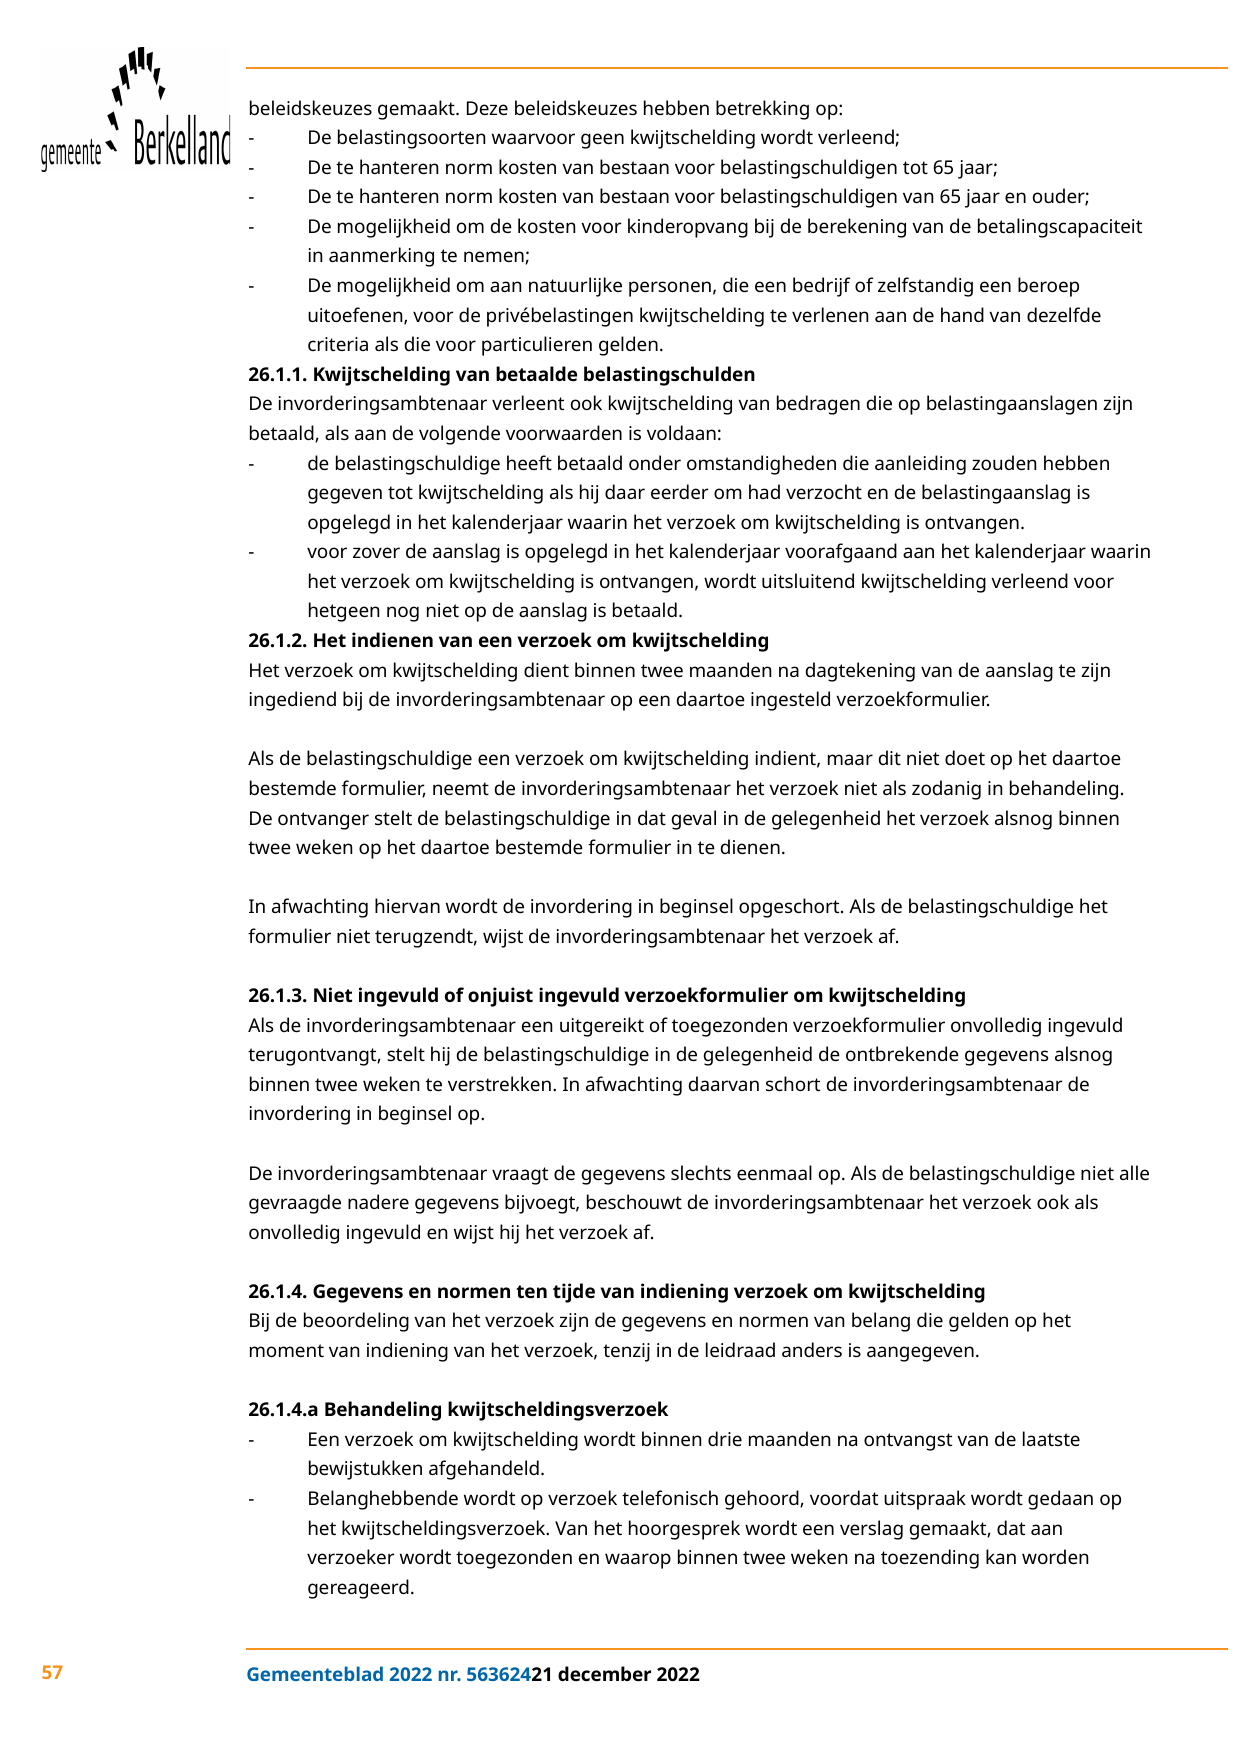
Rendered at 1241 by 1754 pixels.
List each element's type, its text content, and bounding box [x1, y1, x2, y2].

text Als de invorderingsambtenaar een uitgereikt of toegezonden verzoekformulier onvolledig ingevuld terugontvangt, stelt hij de belastingschuldige in de gelegenheid de ontbrekende gegevens alsnog binnen twee weken te verstrekken. In afwachting daarvan schort de invorderingsambtenaar de invordering in beginsel op. [248, 1012, 1152, 1126]
list De te hanteren norm kosten van bestaan voor belastingschuldigen van 65 jaar en ouder; [248, 183, 1152, 209]
list Een verzoek om kwijtschelding wordt binnen drie maanden na ontvangst van de laatste bewijstukken afgehandeld. [248, 1426, 1152, 1481]
list Belanghebbende wordt op verzoek telefonisch gehoord, voordat uitspraak wordt gedaan op het kwijtscheldingsverzoek. Van het hoorgesprek wordt een verslag gemaakt, dat aan verzoeker wordt toegezonden en waarop binnen twee weken na toezending kan worden gereageerd. [248, 1485, 1152, 1600]
text In afwachting hiervan wordt de invordering in beginsel opgeschort. Als de belastingschuldige het formulier niet terugzendt, wijst de invorderingsambtenaar het verzoek af. [248, 893, 1152, 949]
list voor zover de aanslag is opgelegd in het kalenderjaar voorafgaand aan het kalenderjaar waarin het verzoek om kwijtschelding is ontvangen, wordt uitsluitend kwijtschelding verleend voor hetgeen nog niet op de aanslag is betaald. [248, 538, 1152, 623]
text 26.1.2. Het indienen van een verzoek om kwijtschelding [248, 627, 1152, 653]
text De invorderingsambtenaar verleent ook kwijtschelding van bedragen die op belastingaanslagen zijn betaald, als aan de volgende voorwaarden is voldaan: [248, 391, 1152, 446]
list de belastingschuldige heeft betaald onder omstandigheden die aanleiding zouden hebben gegeven tot kwijtschelding als hij daar eerder om had verzocht en de belastingaanslag is opgelegd in het kalenderjaar waarin het verzoek om kwijtschelding is ontvangen. [248, 450, 1152, 535]
list De mogelijkheid om aan natuurlijke personen, die een bedrijf of zelfstandig een beroep uitoefenen, voor de privébelastingen kwijtschelding te verlenen aan de hand van dezelfde criteria als die voor particulieren gelden. [248, 272, 1152, 357]
text Als de belastingschuldige een verzoek om kwijtschelding indient, maar dit niet doet op het daartoe bestemde formulier, neemt de invorderingsambtenaar het verzoek niet als zodanig in behandeling. De ontvanger stelt de belastingschuldige in dat geval in de gelegenheid het verzoek alsnog binnen twee weken op het daartoe bestemde formulier in te dienen. [248, 746, 1152, 860]
text Bij de beoordeling van het verzoek zijn de gegevens en normen van belang die gelden op het moment van indiening van het verzoek, tenzij in de leidraad anders is aangegeven. [248, 1308, 1152, 1363]
text beleidskeuzes gemaakt. Deze beleidskeuzes hebben betrekking op: [248, 95, 1152, 121]
text 26.1.3. Niet ingevuld of onjuist ingevuld verzoekformulier om kwijtschelding [248, 982, 1152, 1008]
list De mogelijkheid om de kosten voor kinderopvang bij de berekening van de betalingscapaciteit in aanmerking te nemen; [248, 213, 1152, 268]
text De invorderingsambtenaar vraagt de gegevens slechts eenmaal op. Als de belastingschuldige niet alle gevraagde nadere gegevens bijvoegt, beschouwt de invorderingsambtenaar het verzoek ook als onvolledig ingevuld en wijst hij het verzoek af. [248, 1160, 1152, 1245]
text 26.1.4. Gegevens en normen ten tijde van indiening verzoek om kwijtschelding [248, 1278, 1152, 1304]
text 26.1.1. Kwijtschelding van betaalde belastingschulden [248, 361, 1152, 387]
picture [41, 47, 231, 172]
text 26.1.4.a Behandeling kwijtscheldingsverzoek [248, 1396, 1152, 1422]
list De belastingsoorten waarvoor geen kwijtschelding wordt verleend; [248, 124, 1152, 150]
text Het verzoek om kwijtschelding dient binnen twee maanden na dagtekening van de aanslag te zijn ingediend bij de invorderingsambtenaar op een daartoe ingesteld verzoekformulier. [248, 657, 1152, 712]
list De te hanteren norm kosten van bestaan voor belastingschuldigen tot 65 jaar; [248, 154, 1152, 180]
